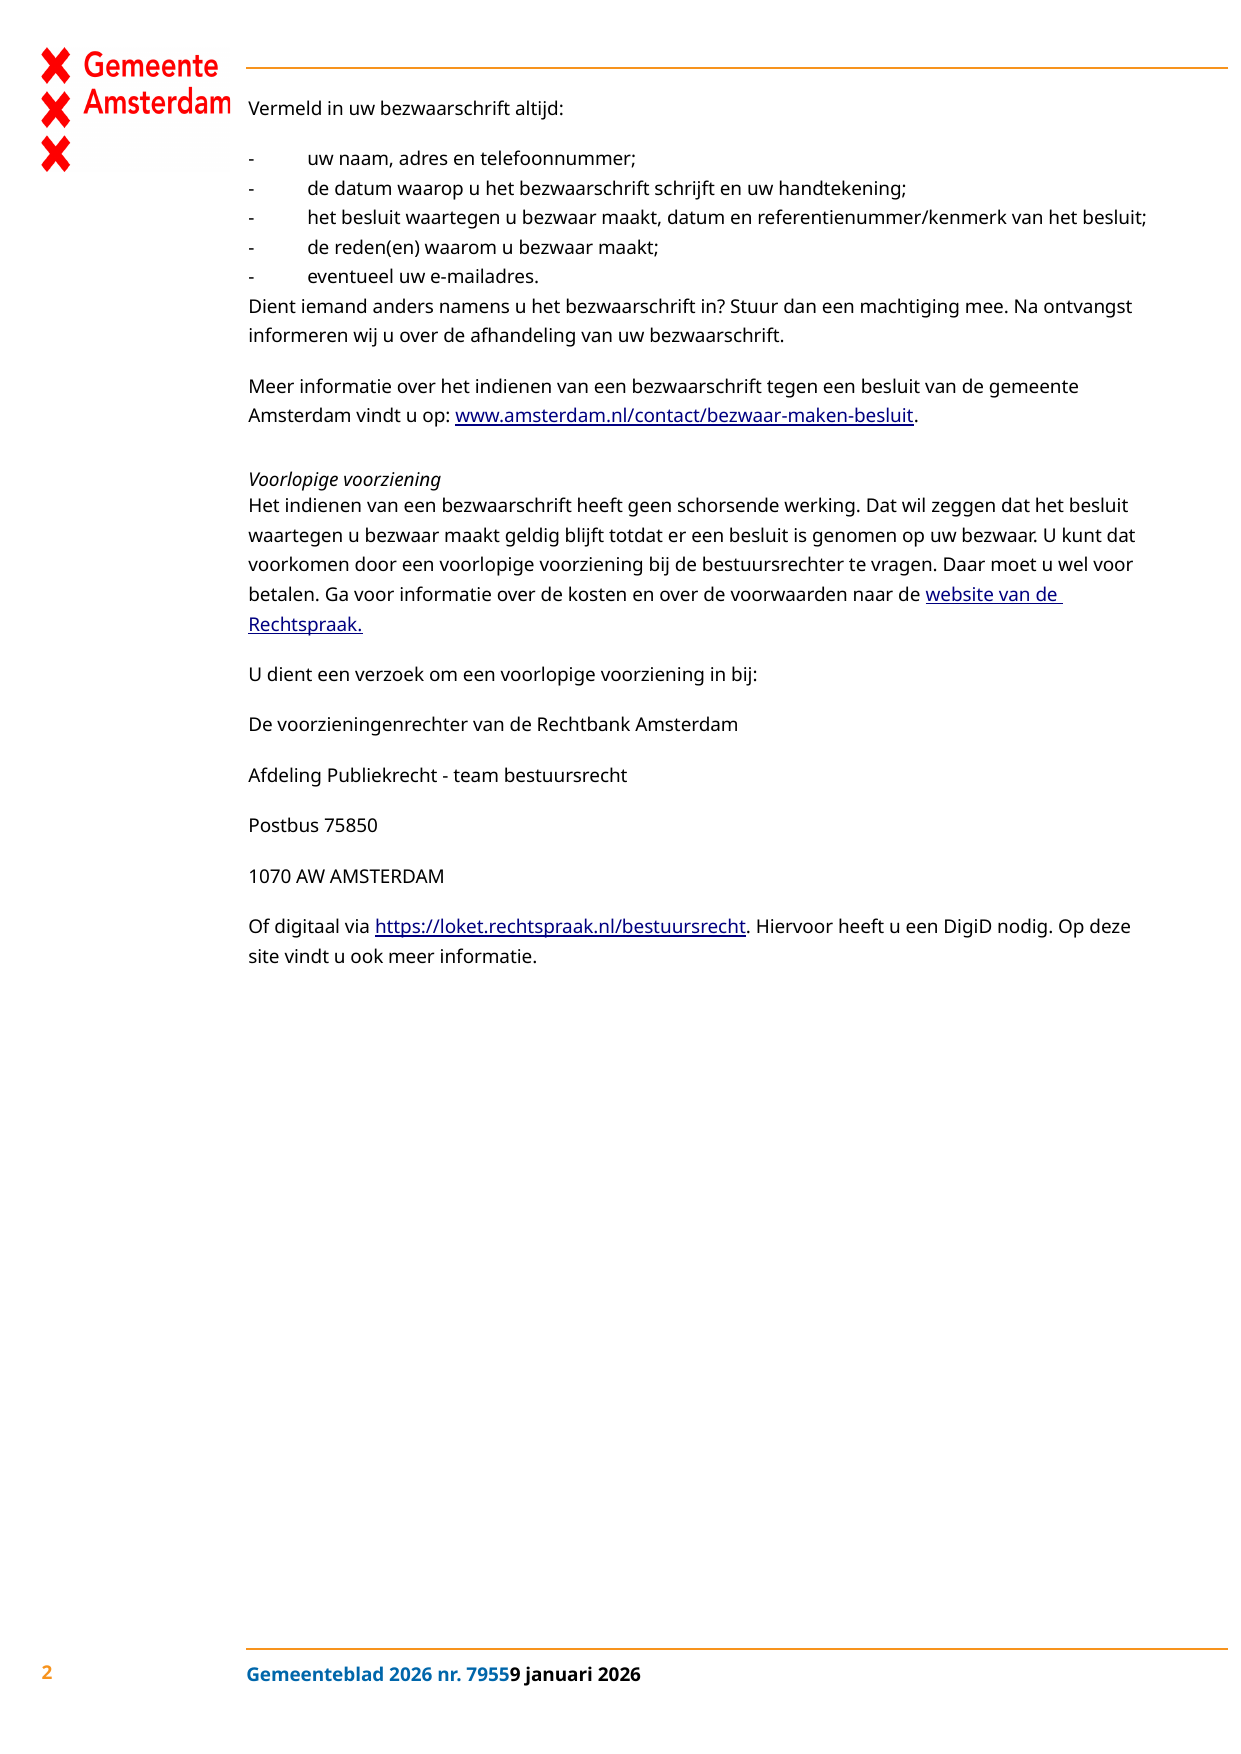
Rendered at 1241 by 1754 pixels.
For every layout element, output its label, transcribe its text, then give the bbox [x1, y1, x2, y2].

text Vermeld in uw bezwaarschrift altijd: [248, 95, 1152, 121]
picture [41, 47, 231, 172]
text Of digitaal via https://loket.rechtspraak.nl/bestuursrecht. Hiervoor heeft u een DigiD nodig. Op deze site vindt u ook meer informatie. [248, 913, 1152, 968]
text Afdeling Publiekrecht - team bestuursrecht [248, 762, 1152, 788]
list de datum waarop u het bezwaarschrift schrijft en uw handtekening; [248, 175, 1152, 201]
list uw naam, adres en telefoonnummer; [248, 145, 1152, 171]
text U dient een verzoek om een voorlopige voorziening in bij: [248, 661, 1152, 687]
text Voorlopige voorziening [248, 467, 1152, 492]
text Dient iemand anders namens u het bezwaarschrift in? Stuur dan een machtiging mee. Na ontvangst informeren wij u over de afhandeling van uw bezwaarschrift. [248, 293, 1152, 348]
text 1070 AW AMSTERDAM [248, 863, 1152, 888]
text Meer informatie over het indienen van een bezwaarschrift tegen een besluit van de gemeente Amsterdam vindt u op: www.amsterdam.nl/contact/bezwaar-maken-besluit. [248, 373, 1152, 428]
list het besluit waartegen u bezwaar maakt, datum en referentienummer/kenmerk van het besluit; [248, 204, 1152, 230]
text Postbus 75850 [248, 812, 1152, 838]
text Het indienen van een bezwaarschrift heeft geen schorsende werking. Dat wil zeggen dat het besluit waartegen u bezwaar maakt geldig blijft totdat er een besluit is genomen op uw bezwaar. U kunt dat voorkomen door een voorlopige voorziening bij de bestuursrechter te vragen. Daar moet u wel voor betalen. Ga voor informatie over de kosten en over de voorwaarden naar de website van de Rechtspraak. [248, 492, 1152, 636]
list eventueel uw e-mailadres. [248, 263, 1152, 289]
list de reden(en) waarom u bezwaar maakt; [248, 234, 1152, 260]
text De voorzieningenrechter van de Rechtbank Amsterdam [248, 712, 1152, 737]
